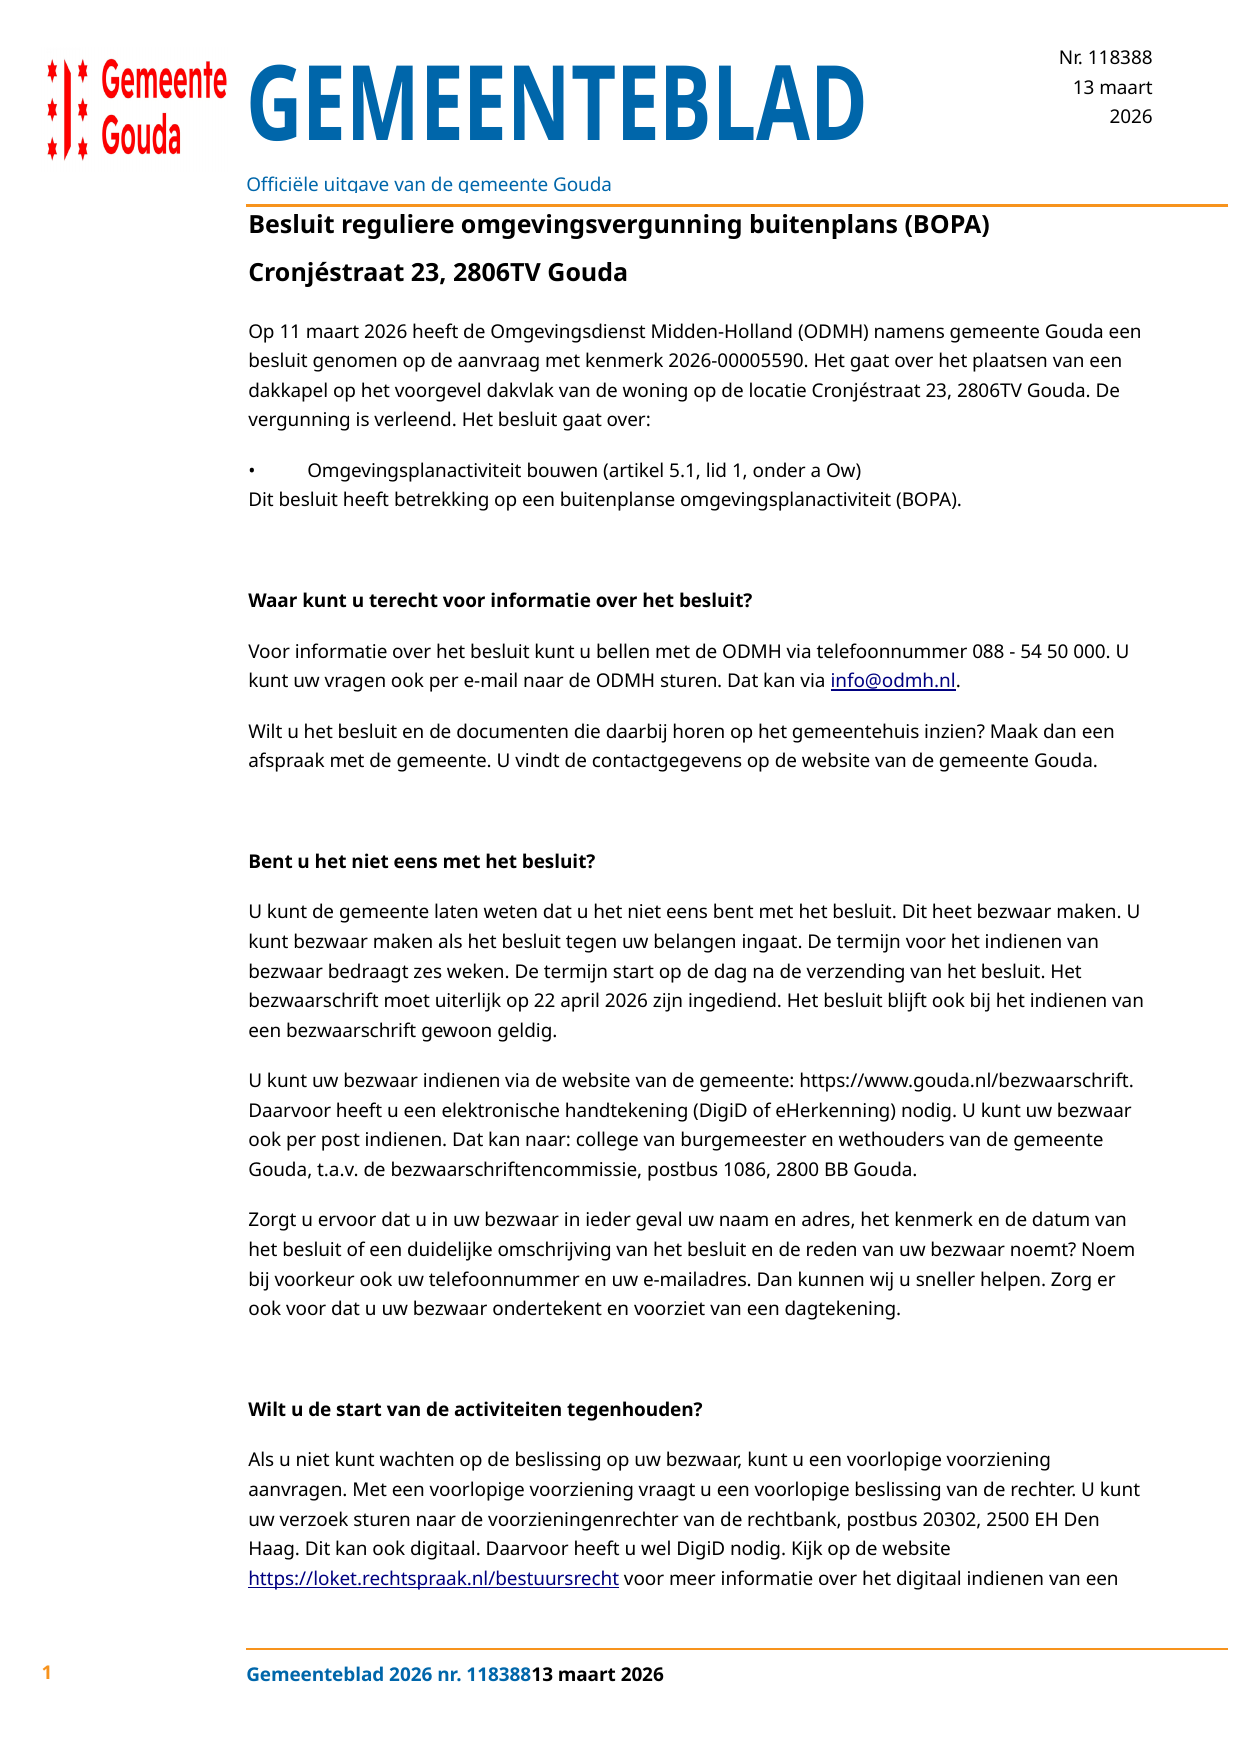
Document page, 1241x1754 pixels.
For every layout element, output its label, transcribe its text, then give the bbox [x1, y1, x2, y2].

text Als u niet kunt wachten op de beslissing op uw bezwaar, kunt u een voorlopige voorziening aanvragen. Met een voorlopige voorziening vraagt u een voorlopige beslissing van de rechter. U kunt uw verzoek sturen naar de voorzieningenrechter van de rechtbank, postbus 20302, 2500 EH Den Haag. Dit kan ook digitaal. Daarvoor heeft u wel DigiD nodig. Kijk op de website https://loket.rechtspraak.nl/bestuursrecht voor meer informatie over het digitaal indienen van een [248, 1447, 1152, 1591]
picture [41, 47, 231, 172]
text U kunt de gemeente laten weten dat u het niet eens bent met het besluit. Dit heet bezwaar maken. U kunt bezwaar maken als het besluit tegen uw belangen ingaat. De termijn voor het indienen van bezwaar bedraagt zes weken. De termijn start op de dag na de verzending van het besluit. Het bezwaarschrift moet uiterlijk op 22 april 2026 zijn ingediend. Het besluit blijft ook bij het indienen van een bezwaarschrift gewoon geldig. [248, 899, 1152, 1043]
text Zorgt u ervoor dat u in uw bezwaar in ieder geval uw naam en adres, het kenmerk en de datum van het besluit of een duidelijke omschrijving van het besluit en de reden van uw bezwaar noemt? Noem bij voorkeur ook uw telefoonnummer en uw e-mailadres. Dan kunnen wij u sneller helpen. Zorg er ook voor dat u uw bezwaar ondertekent en voorziet van een dagtekening. [248, 1207, 1152, 1321]
text Waar kunt u terecht voor informatie over het besluit? [248, 587, 1152, 613]
text Dit besluit heeft betrekking op een buitenplanse omgevingsplanactiviteit (BOPA). [248, 487, 1152, 512]
text Voor informatie over het besluit kunt u bellen met de ODMH via telefoonnummer 088 - 54 50 000. U kunt uw vragen ook per e-mail naar de ODMH sturen. Dat kan via info@odmh.nl. [248, 638, 1152, 693]
text Op 11 maart 2026 heeft de Omgevingsdienst Midden-Holland (ODMH) namens gemeente Gouda een besluit genomen op de aanvraag met kenmerk 2026-00005590. Het gaat over het plaatsen van een dakkapel op het voorgevel dakvlak van de woning op de locatie Cronjéstraat 23, 2806TV Gouda. De vergunning is verleend. Het besluit gaat over: [248, 318, 1152, 432]
text Besluit reguliere omgevingsvergunning buitenplans (BOPA) Cronjéstraat 23, 2806TV Gouda [248, 207, 1152, 288]
text U kunt uw bezwaar indienen via de website van de gemeente: https://www.gouda.nl/bezwaarschrift. Daarvoor heeft u een elektronische handtekening (DigiD of eHerkenning) nodig. U kunt uw bezwaar ook per post indienen. Dat kan naar: college van burgemeester en wethouders van de gemeente Gouda, t.a.v. de bezwaarschriftencommissie, postbus 1086, 2800 BB Gouda. [248, 1067, 1152, 1182]
text Wilt u de start van de activiteiten tegenhouden? [248, 1396, 1152, 1422]
list Omgevingsplanactiviteit bouwen (artikel 5.1, lid 1, onder a Ow) [248, 457, 1152, 483]
text Wilt u het besluit en de documenten die daarbij horen op het gemeentehuis inzien? Maak dan een afspraak met de gemeente. U vindt de contactgegevens op de website van de gemeente Gouda. [248, 718, 1152, 773]
text Bent u het niet eens met het besluit? [248, 848, 1152, 874]
